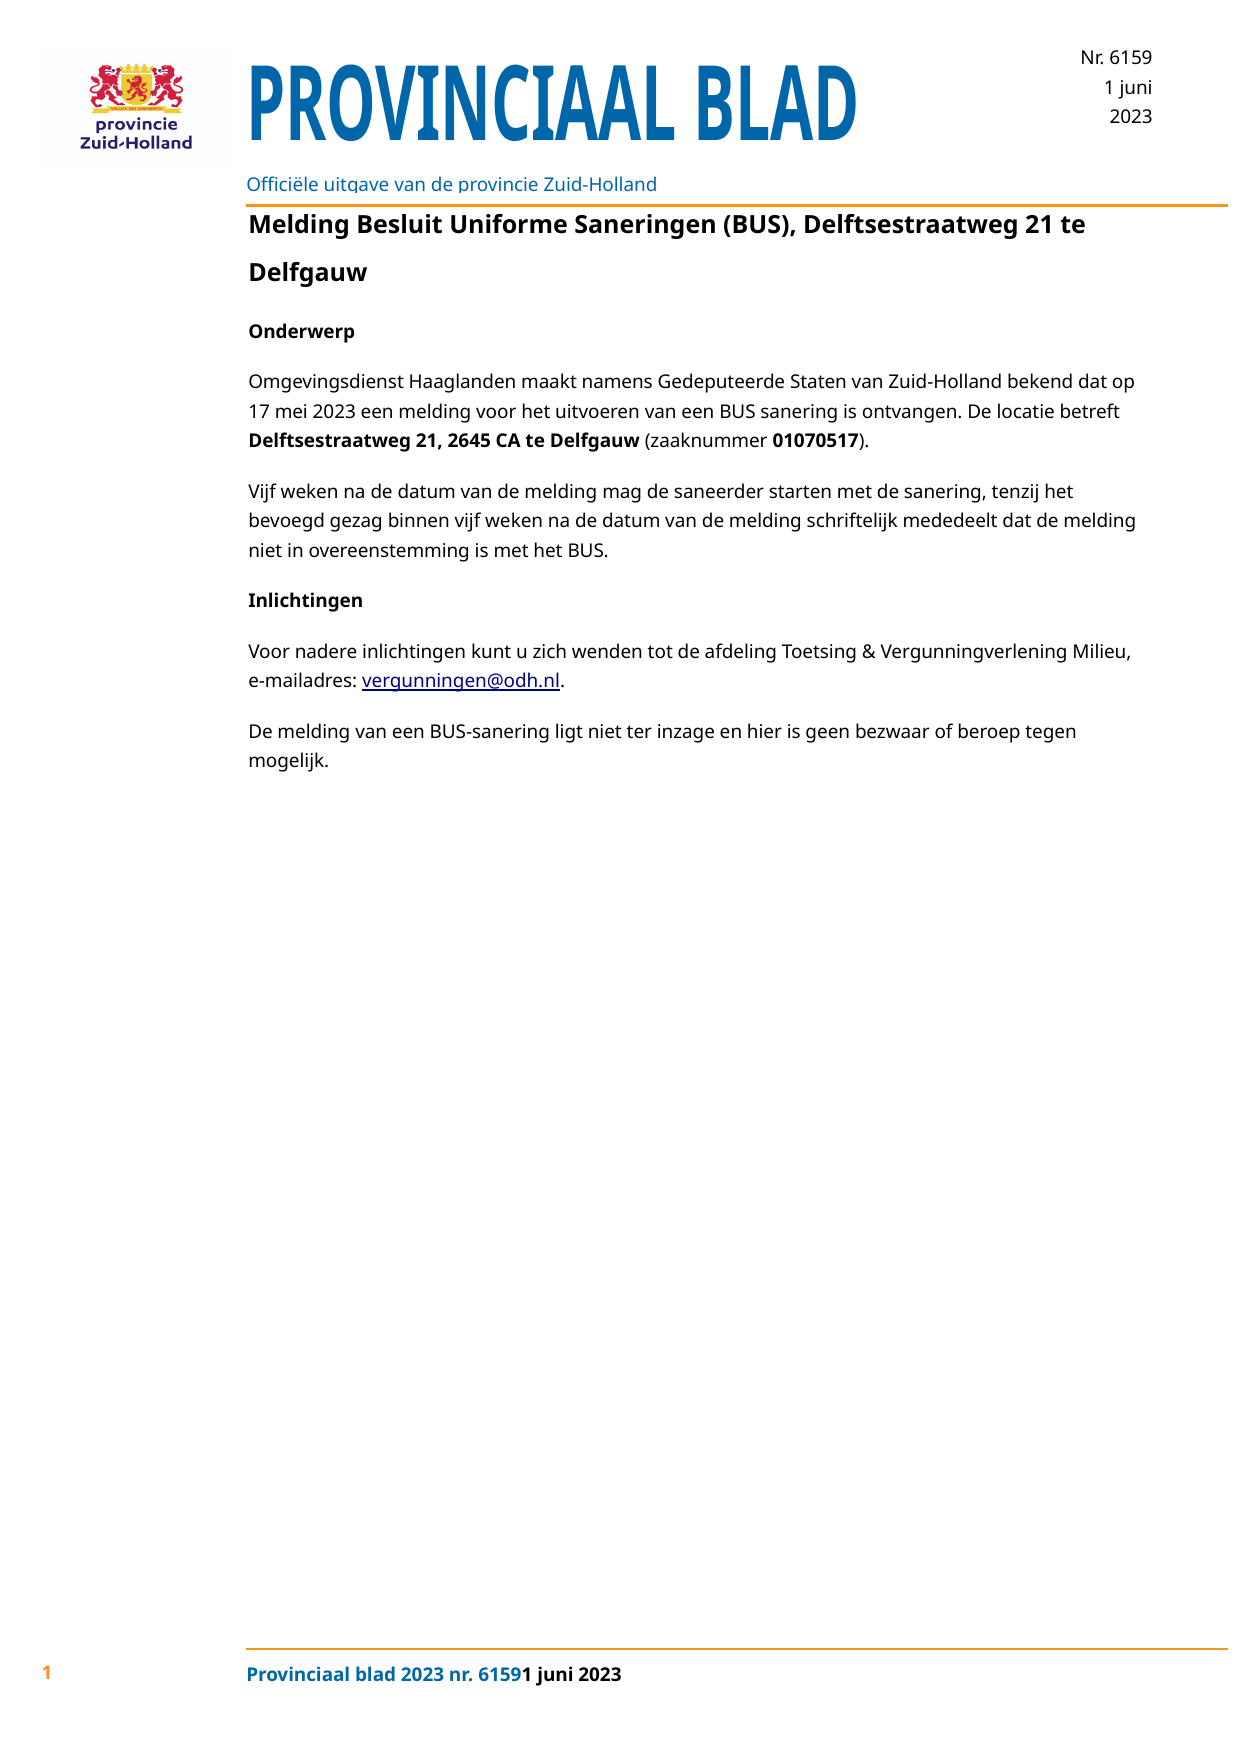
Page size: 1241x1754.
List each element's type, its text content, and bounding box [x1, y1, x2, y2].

text Onderwerp [248, 318, 1152, 344]
text De melding van een BUS-sanering ligt niet ter inzage en hier is geen bezwaar of beroep tegen mogelijk. [248, 718, 1152, 773]
text Omgevingsdienst Haaglanden maakt namens Gedeputeerde Staten van Zuid-Holland bekend dat op 17 mei 2023 een melding voor het uitvoeren van een BUS sanering is ontvangen. De locatie betreft Delftsestraatweg 21, 2645 CA te Delfgauw (zaaknummer 01070517). [248, 368, 1152, 453]
text Inlichtingen [248, 587, 1152, 613]
text Melding Besluit Uniforme Saneringen (BUS), Delftsestraatweg 21 te Delfgauw [248, 207, 1152, 288]
text Vijf weken na de datum van de melding mag de saneerder starten met de sanering, tenzij het bevoegd gezag binnen vijf weken na de datum van de melding schriftelijk mededeelt dat de melding niet in overeenstemming is met het BUS. [248, 478, 1152, 563]
picture [41, 47, 231, 172]
text Voor nadere inlichtingen kunt u zich wenden tot de afdeling Toetsing & Vergunningverlening Milieu, e-mailadres: vergunningen@odh.nl. [248, 638, 1152, 693]
